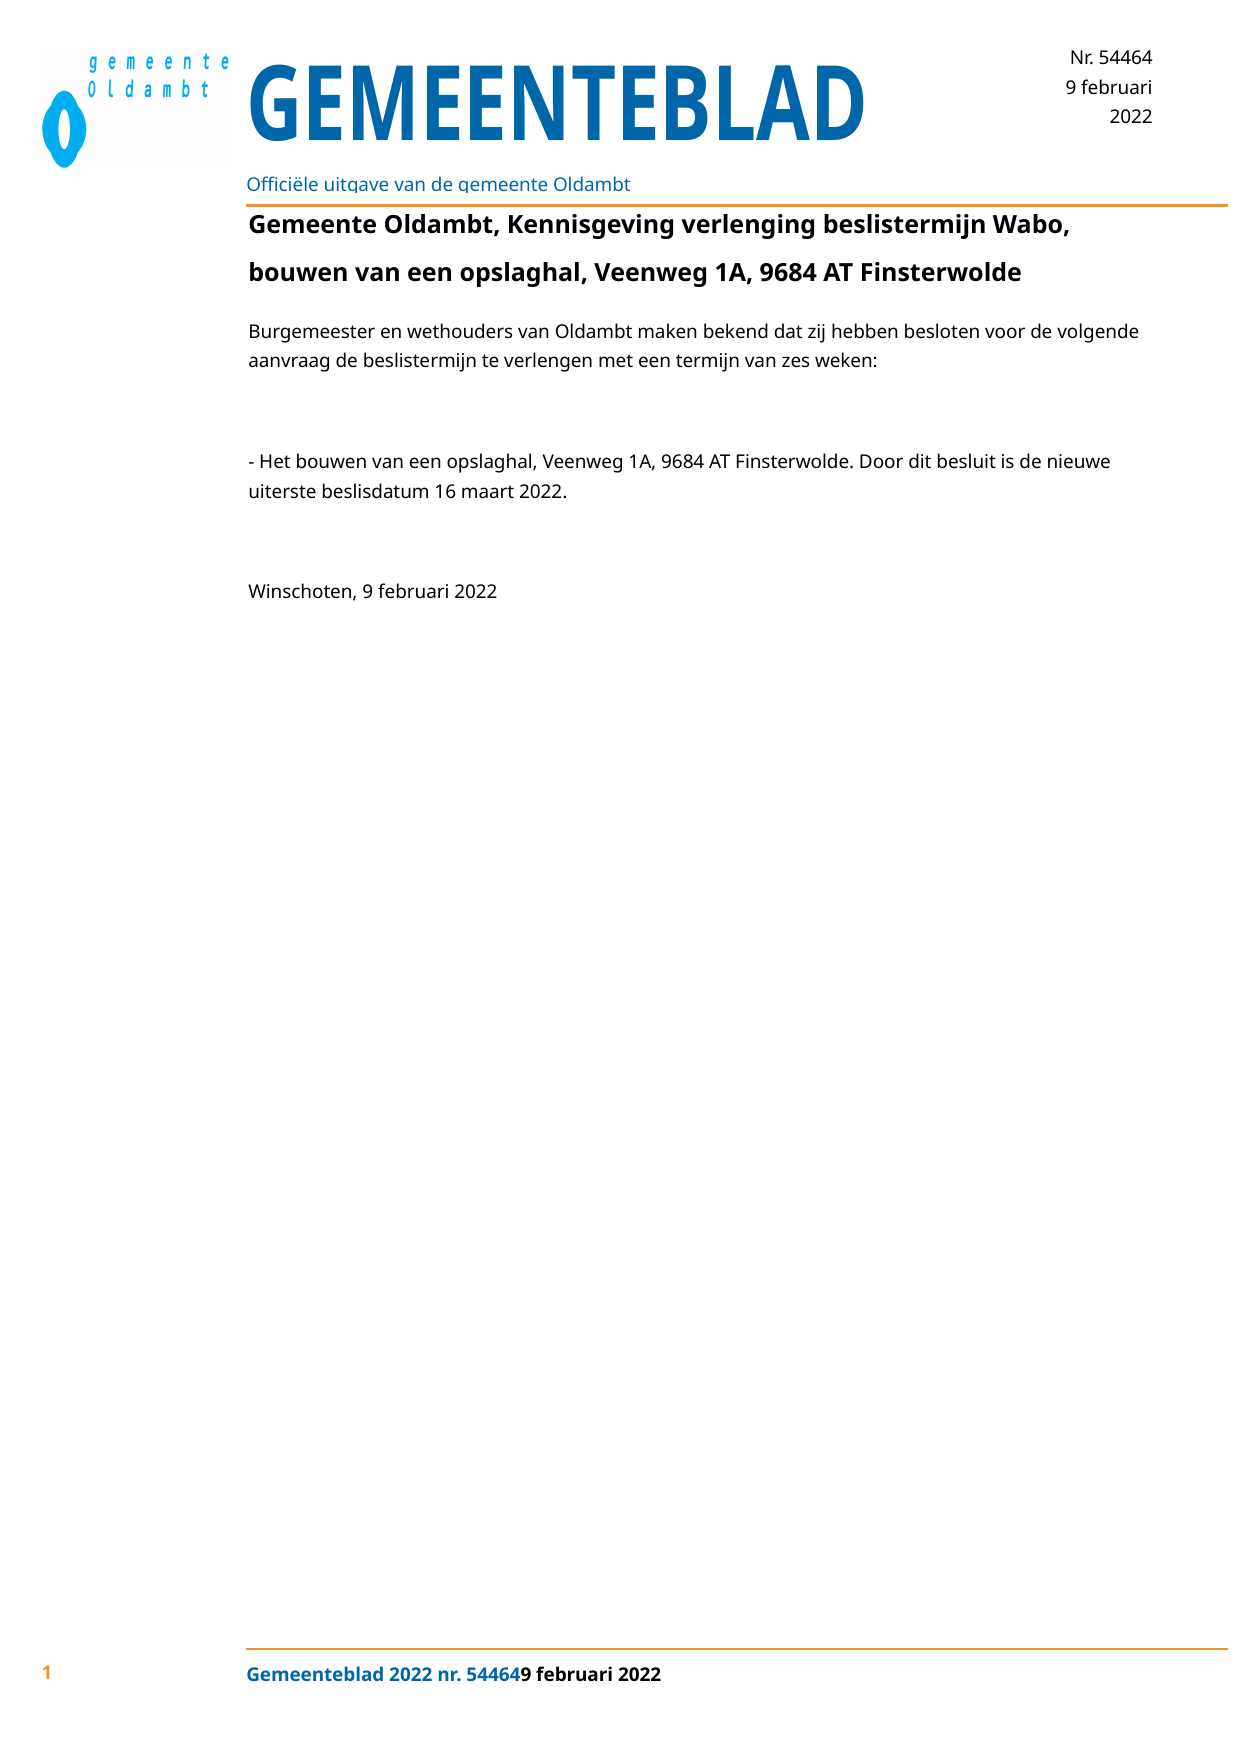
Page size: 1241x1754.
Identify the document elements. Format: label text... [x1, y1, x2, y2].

text Burgemeester en wethouders van Oldambt maken bekend dat zij hebben besloten voor de volgende aanvraag de beslistermijn te verlengen met een termijn van zes weken: [248, 318, 1152, 373]
text Gemeente Oldambt, Kennisgeving verlenging beslistermijn Wabo, bouwen van een opslaghal, Veenweg 1A, 9684 AT Finsterwolde [248, 207, 1152, 288]
picture [41, 47, 231, 172]
text Winschoten, 9 februari 2022 [248, 579, 1152, 604]
text - Het bouwen van een opslaghal, Veenweg 1A, 9684 AT Finsterwolde. Door dit besluit is de nieuwe uiterste beslisdatum 16 maart 2022. [248, 448, 1152, 504]
